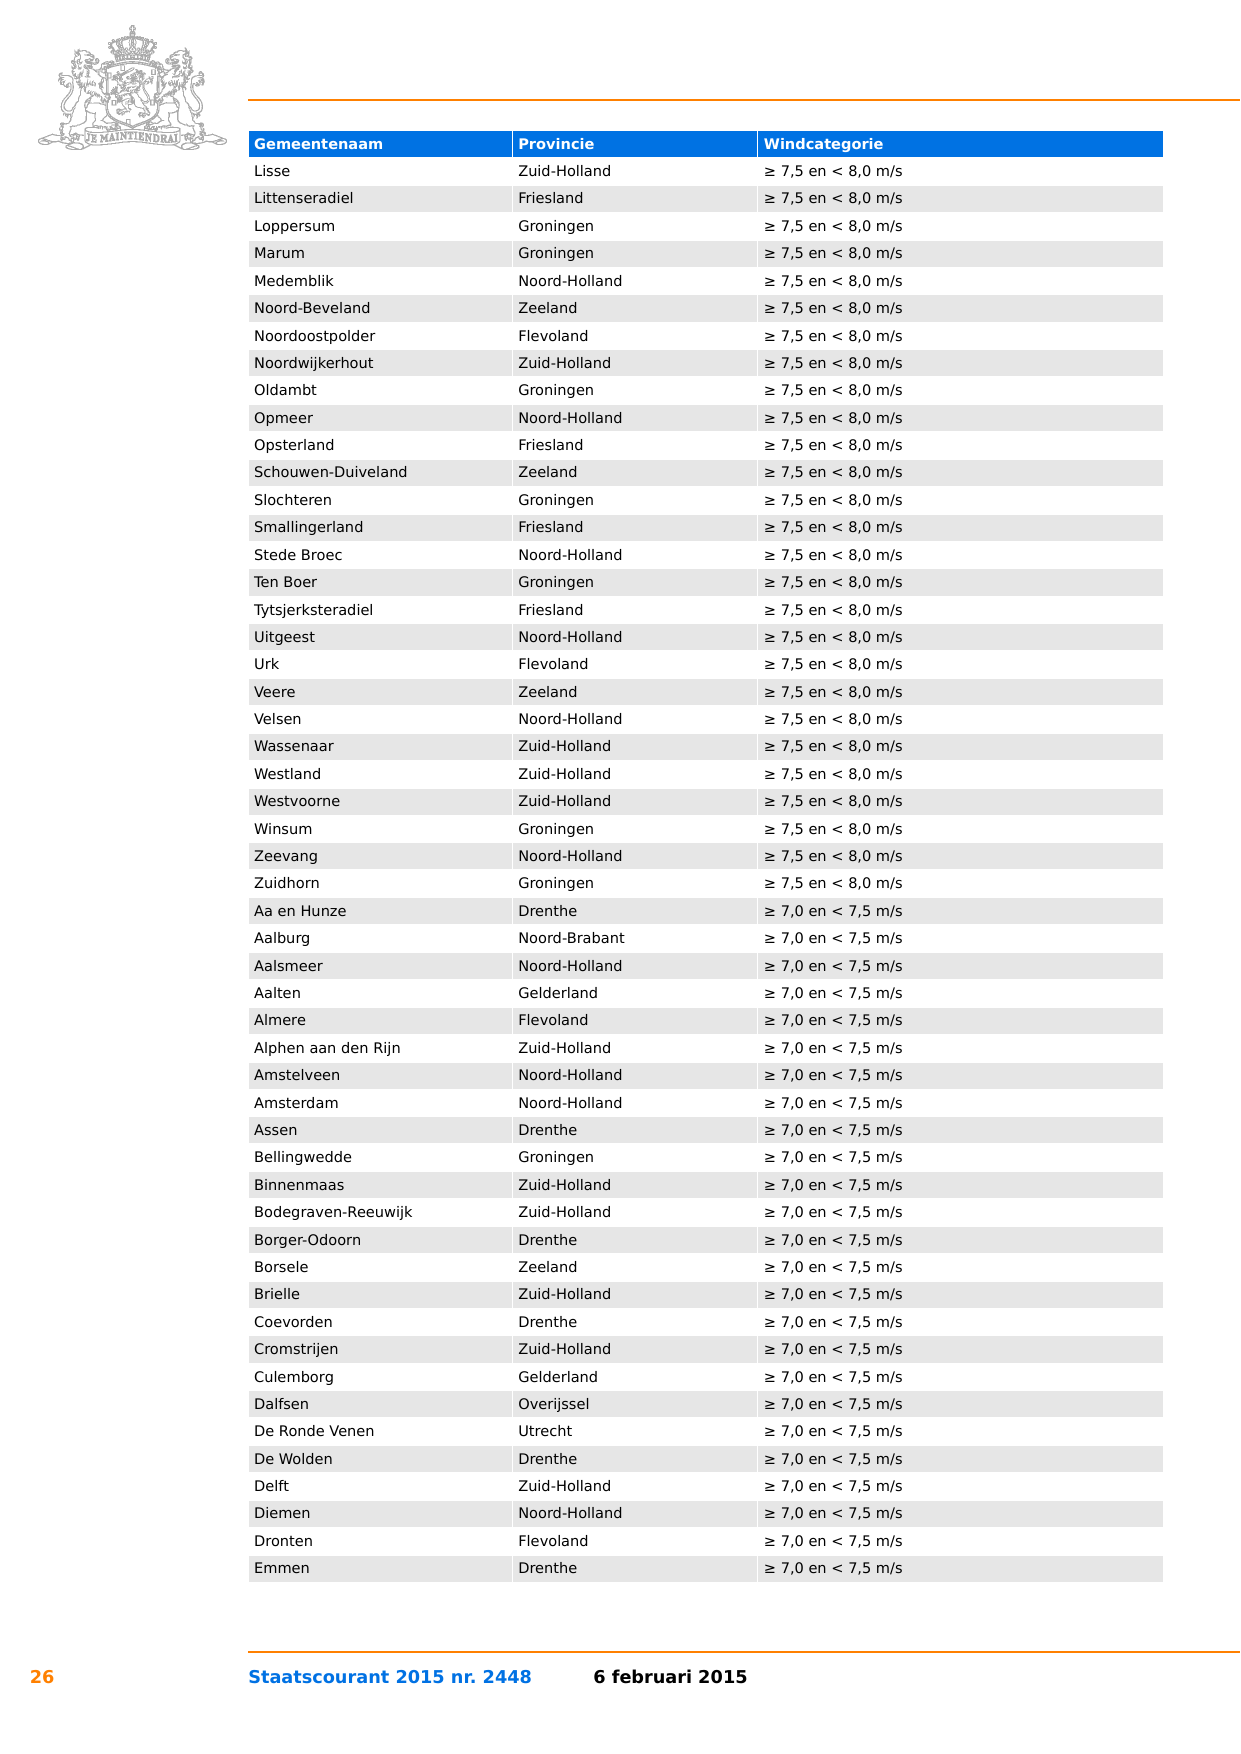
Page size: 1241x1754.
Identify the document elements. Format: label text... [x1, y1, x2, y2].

table_cell Noordwijkerhout [249, 350, 512, 376]
table_cell ≥ 7,0 en < 7,5 m/s [758, 1473, 1163, 1500]
table_cell Groningen [513, 378, 757, 404]
table_cell Noord-Holland [513, 1501, 757, 1527]
table_cell Medemblik [249, 268, 512, 294]
table_cell ≥ 7,0 en < 7,5 m/s [758, 1364, 1163, 1390]
table_cell ≥ 7,0 en < 7,5 m/s [758, 1090, 1163, 1116]
table_cell Aa en Hunze [249, 898, 512, 924]
table_cell Friesland [513, 432, 757, 459]
table_cell Delft [249, 1473, 512, 1500]
table_cell ≥ 7,0 en < 7,5 m/s [758, 1556, 1163, 1582]
table_cell Zuid-Holland [513, 158, 757, 185]
table_cell ≥ 7,0 en < 7,5 m/s [758, 1282, 1163, 1308]
table_cell ≥ 7,5 en < 8,0 m/s [758, 432, 1163, 459]
table_cell Flevoland [513, 1528, 757, 1554]
table_cell Zuid-Holland [513, 350, 757, 376]
table_cell ≥ 7,5 en < 8,0 m/s [758, 651, 1163, 678]
table_cell Drenthe [513, 898, 757, 924]
table_cell ≥ 7,5 en < 8,0 m/s [758, 241, 1163, 267]
table_cell ≥ 7,0 en < 7,5 m/s [758, 1145, 1163, 1171]
table_cell Noord-Holland [513, 405, 757, 431]
table_cell ≥ 7,0 en < 7,5 m/s [758, 1227, 1163, 1253]
table_cell Emmen [249, 1556, 512, 1582]
table_cell Zuid-Holland [513, 761, 757, 787]
table_cell Flevoland [513, 323, 757, 349]
table_cell Aalsmeer [249, 953, 512, 979]
table_cell Uitgeest [249, 624, 512, 650]
table_cell ≥ 7,5 en < 8,0 m/s [758, 734, 1163, 760]
table_header Gemeentenaam [249, 131, 512, 157]
table_cell ≥ 7,5 en < 8,0 m/s [758, 761, 1163, 787]
table_cell Winsum [249, 816, 512, 842]
table_cell Noord-Holland [513, 624, 757, 650]
table_cell Lisse [249, 158, 512, 185]
table_header Windcategorie [758, 131, 1163, 157]
table_cell ≥ 7,0 en < 7,5 m/s [758, 1254, 1163, 1281]
table_header Provincie [513, 131, 757, 157]
table_cell Groningen [513, 1145, 757, 1171]
table_cell Friesland [513, 597, 757, 623]
table_cell Velsen [249, 706, 512, 733]
table_cell ≥ 7,0 en < 7,5 m/s [758, 1391, 1163, 1417]
table_cell Flevoland [513, 651, 757, 678]
table_cell Zeeland [513, 1254, 757, 1281]
table_cell Zuid-Holland [513, 1199, 757, 1226]
table_cell Zeeland [513, 295, 757, 322]
table_cell ≥ 7,0 en < 7,5 m/s [758, 898, 1163, 924]
table_cell Amstelveen [249, 1063, 512, 1089]
table_cell Noord-Holland [513, 843, 757, 869]
table_cell Littenseradiel [249, 186, 512, 212]
table_cell Coevorden [249, 1309, 512, 1335]
table_cell Amsterdam [249, 1090, 512, 1116]
table_cell Dalfsen [249, 1391, 512, 1417]
table_cell ≥ 7,0 en < 7,5 m/s [758, 1446, 1163, 1472]
table_cell Groningen [513, 213, 757, 239]
table_cell ≥ 7,0 en < 7,5 m/s [758, 1172, 1163, 1198]
table_cell De Wolden [249, 1446, 512, 1472]
table_cell Drenthe [513, 1446, 757, 1472]
table_cell Noordoostpolder [249, 323, 512, 349]
table_cell ≥ 7,5 en < 8,0 m/s [758, 816, 1163, 842]
table_cell ≥ 7,5 en < 8,0 m/s [758, 843, 1163, 869]
table_cell ≥ 7,5 en < 8,0 m/s [758, 268, 1163, 294]
table_cell Wassenaar [249, 734, 512, 760]
table_cell ≥ 7,0 en < 7,5 m/s [758, 1501, 1163, 1527]
table_cell ≥ 7,5 en < 8,0 m/s [758, 295, 1163, 322]
table_cell Zeeland [513, 460, 757, 486]
table_cell ≥ 7,0 en < 7,5 m/s [758, 1035, 1163, 1061]
table_cell Diemen [249, 1501, 512, 1527]
table_cell ≥ 7,0 en < 7,5 m/s [758, 1008, 1163, 1034]
table_cell ≥ 7,5 en < 8,0 m/s [758, 460, 1163, 486]
table_cell Almere [249, 1008, 512, 1034]
table_cell Drenthe [513, 1227, 757, 1253]
table_cell Cromstrijen [249, 1336, 512, 1363]
table_cell Aalten [249, 980, 512, 1007]
table_cell Bodegraven-Reeuwijk [249, 1199, 512, 1226]
table_cell Drenthe [513, 1117, 757, 1143]
table_cell Westland [249, 761, 512, 787]
table_cell ≥ 7,5 en < 8,0 m/s [758, 624, 1163, 650]
table_cell ≥ 7,5 en < 8,0 m/s [758, 350, 1163, 376]
table_cell Zuid-Holland [513, 1282, 757, 1308]
table_cell ≥ 7,0 en < 7,5 m/s [758, 1336, 1163, 1363]
table_cell Schouwen-Duiveland [249, 460, 512, 486]
table_cell Noord-Holland [513, 1063, 757, 1089]
table_cell Stede Broec [249, 542, 512, 568]
table_cell Borsele [249, 1254, 512, 1281]
table_cell Zuidhorn [249, 871, 512, 897]
table_cell Flevoland [513, 1008, 757, 1034]
table_cell Veere [249, 679, 512, 705]
table_cell ≥ 7,5 en < 8,0 m/s [758, 323, 1163, 349]
table_cell ≥ 7,0 en < 7,5 m/s [758, 1419, 1163, 1445]
table_cell ≥ 7,5 en < 8,0 m/s [758, 378, 1163, 404]
table_cell Noord-Brabant [513, 925, 757, 952]
table_cell Zeeland [513, 679, 757, 705]
table_cell ≥ 7,5 en < 8,0 m/s [758, 679, 1163, 705]
table_cell ≥ 7,5 en < 8,0 m/s [758, 213, 1163, 239]
table_cell Overijssel [513, 1391, 757, 1417]
table_cell ≥ 7,5 en < 8,0 m/s [758, 487, 1163, 513]
table_cell Noord-Holland [513, 953, 757, 979]
table_cell ≥ 7,0 en < 7,5 m/s [758, 1199, 1163, 1226]
table_cell ≥ 7,5 en < 8,0 m/s [758, 597, 1163, 623]
table_cell De Ronde Venen [249, 1419, 512, 1445]
table_cell ≥ 7,5 en < 8,0 m/s [758, 158, 1163, 185]
table_cell Binnenmaas [249, 1172, 512, 1198]
table_cell ≥ 7,5 en < 8,0 m/s [758, 706, 1163, 733]
table_cell Marum [249, 241, 512, 267]
table_cell ≥ 7,0 en < 7,5 m/s [758, 1528, 1163, 1554]
table_cell Drenthe [513, 1556, 757, 1582]
table_cell Ten Boer [249, 569, 512, 596]
table_cell Westvoorne [249, 789, 512, 815]
table_cell Drenthe [513, 1309, 757, 1335]
table_cell Groningen [513, 241, 757, 267]
picture [38, 25, 227, 150]
table_cell Noord-Holland [513, 706, 757, 733]
table_cell Zuid-Holland [513, 1035, 757, 1061]
table_cell ≥ 7,0 en < 7,5 m/s [758, 1117, 1163, 1143]
table_cell Noord-Holland [513, 1090, 757, 1116]
table_cell Opsterland [249, 432, 512, 459]
table_cell Zuid-Holland [513, 1473, 757, 1500]
table_cell Urk [249, 651, 512, 678]
table_cell Groningen [513, 487, 757, 513]
table_cell ≥ 7,5 en < 8,0 m/s [758, 569, 1163, 596]
table_cell Groningen [513, 816, 757, 842]
table_cell Opmeer [249, 405, 512, 431]
table_cell Aalburg [249, 925, 512, 952]
table_cell Bellingwedde [249, 1145, 512, 1171]
table_cell Zuid-Holland [513, 1172, 757, 1198]
table_cell ≥ 7,5 en < 8,0 m/s [758, 515, 1163, 541]
table_cell Oldambt [249, 378, 512, 404]
table_cell ≥ 7,5 en < 8,0 m/s [758, 405, 1163, 431]
table_cell ≥ 7,5 en < 8,0 m/s [758, 186, 1163, 212]
table_cell Friesland [513, 515, 757, 541]
table_cell Utrecht [513, 1419, 757, 1445]
table_cell Smallingerland [249, 515, 512, 541]
table_cell Groningen [513, 569, 757, 596]
table_cell Friesland [513, 186, 757, 212]
table_cell Tytsjerksteradiel [249, 597, 512, 623]
table_cell Noord-Holland [513, 268, 757, 294]
table_cell ≥ 7,0 en < 7,5 m/s [758, 1063, 1163, 1089]
table_cell ≥ 7,0 en < 7,5 m/s [758, 953, 1163, 979]
table_cell Brielle [249, 1282, 512, 1308]
table_cell ≥ 7,0 en < 7,5 m/s [758, 980, 1163, 1007]
table_cell Zuid-Holland [513, 789, 757, 815]
table_cell ≥ 7,5 en < 8,0 m/s [758, 542, 1163, 568]
table_cell Borger-Odoorn [249, 1227, 512, 1253]
table_cell Slochteren [249, 487, 512, 513]
table_cell Gelderland [513, 980, 757, 1007]
table_cell Assen [249, 1117, 512, 1143]
table_cell Zuid-Holland [513, 1336, 757, 1363]
table_cell ≥ 7,5 en < 8,0 m/s [758, 871, 1163, 897]
table_cell Groningen [513, 871, 757, 897]
table_cell Alphen aan den Rijn [249, 1035, 512, 1061]
table_cell Zeevang [249, 843, 512, 869]
table_cell Noord-Holland [513, 542, 757, 568]
table_cell ≥ 7,5 en < 8,0 m/s [758, 789, 1163, 815]
table_cell Gelderland [513, 1364, 757, 1390]
table_cell Dronten [249, 1528, 512, 1554]
table_cell ≥ 7,0 en < 7,5 m/s [758, 1309, 1163, 1335]
table_cell Zuid-Holland [513, 734, 757, 760]
table_cell Loppersum [249, 213, 512, 239]
table_cell Noord-Beveland [249, 295, 512, 322]
table_cell Culemborg [249, 1364, 512, 1390]
table_cell ≥ 7,0 en < 7,5 m/s [758, 925, 1163, 952]
